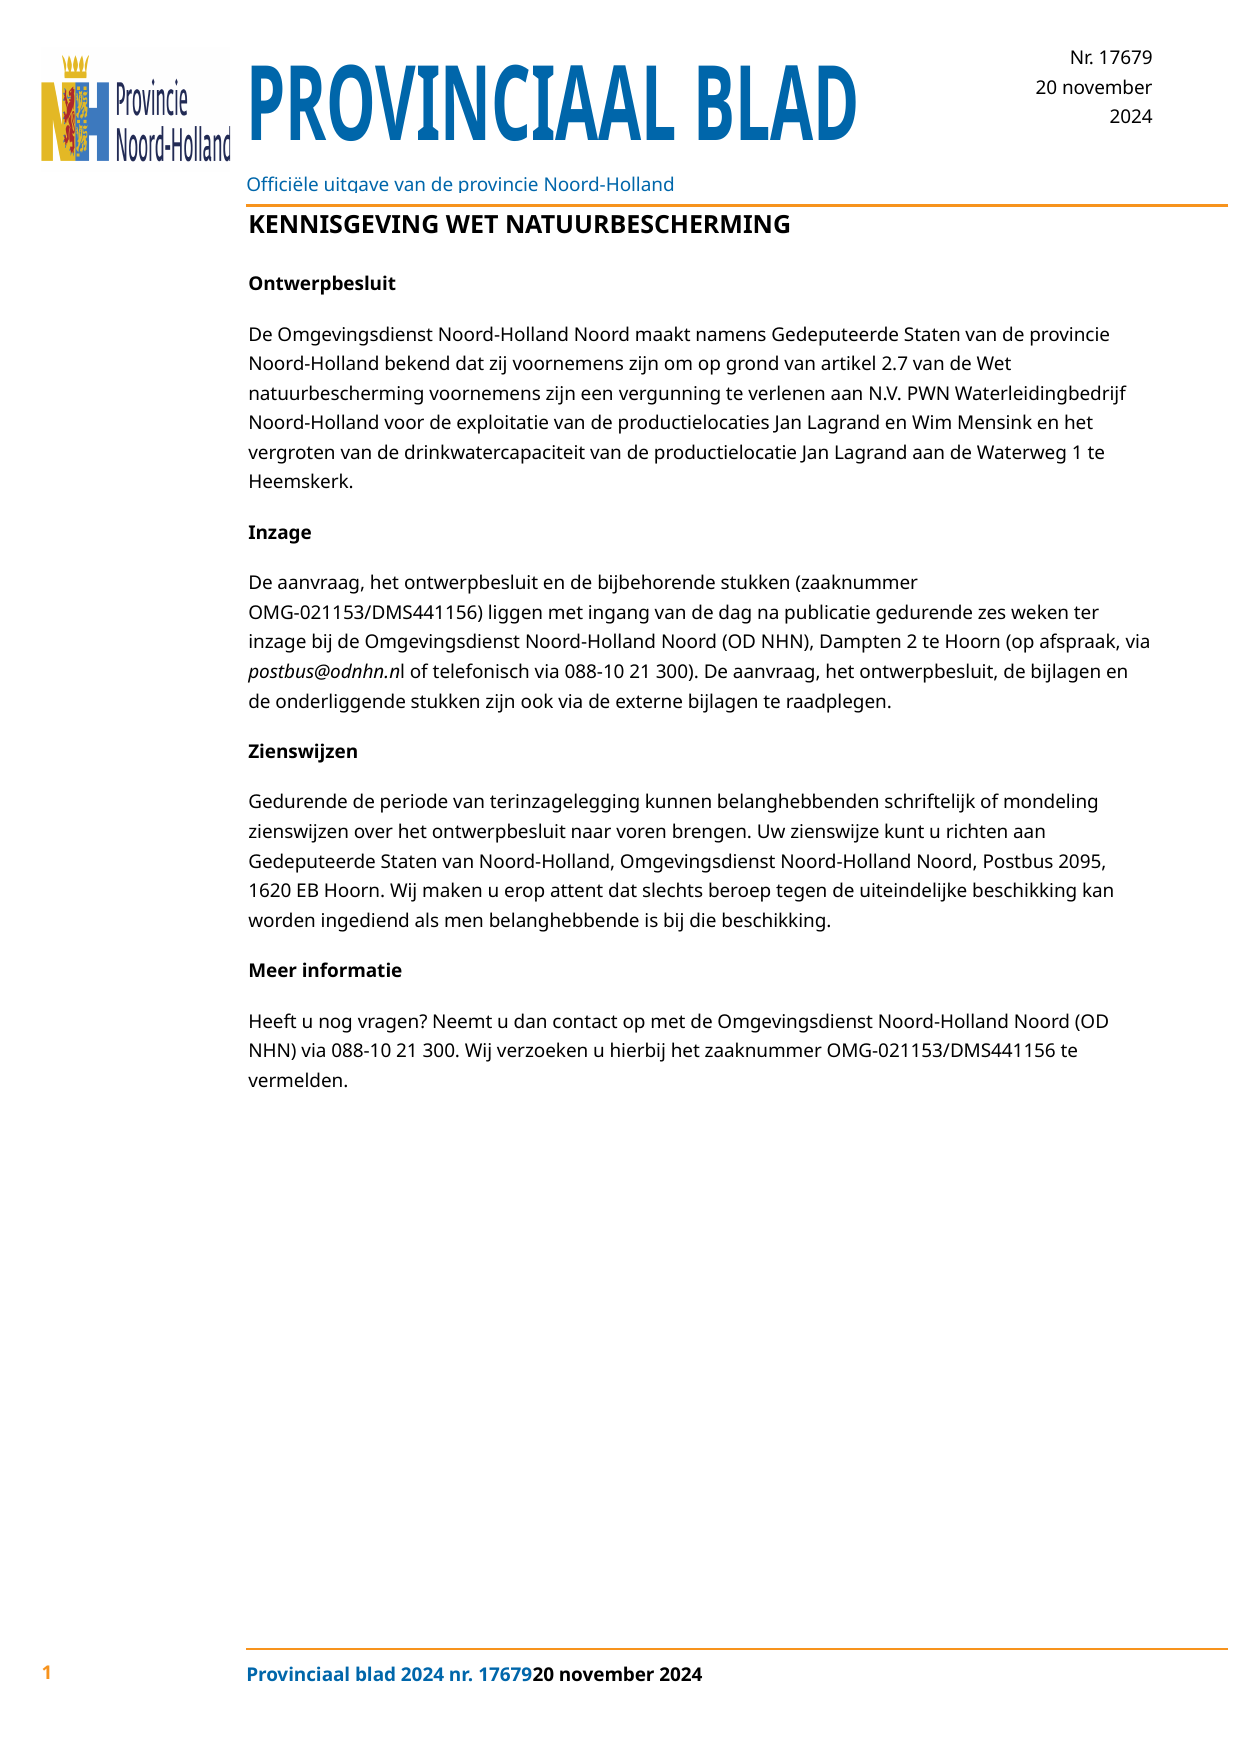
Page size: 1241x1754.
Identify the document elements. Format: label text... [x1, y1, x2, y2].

text De Omgevingsdienst Noord-Holland Noord maakt namens Gedeputeerde Staten van de provincie Noord-Holland bekend dat zij voornemens zijn om op grond van artikel 2.7 van de Wet natuurbescherming voornemens zijn een vergunning te verlenen aan N.V. PWN Waterleidingbedrijf Noord-Holland voor de exploitatie van de productielocaties Jan Lagrand en Wim Mensink en het vergroten van de drinkwatercapaciteit van de productielocatie Jan Lagrand aan de Waterweg 1 te Heemskerk. [248, 321, 1152, 494]
text De aanvraag, het ontwerpbesluit en de bijbehorende stukken (zaaknummer OMG-021153/DMS441156) liggen met ingang van de dag na publicatie gedurende zes weken ter inzage bij de Omgevingsdienst Noord-Holland Noord (OD NHN), Dampten 2 te Hoorn (op afspraak, via postbus@odnhn.nl of telefonisch via 088-10 21 300). De aanvraag, het ontwerpbesluit, de bijlagen en de onderliggende stukken zijn ook via de externe bijlagen te raadplegen. [248, 569, 1152, 713]
text Zienswijzen [248, 738, 1152, 764]
text Ontwerpbesluit [248, 270, 1152, 296]
text Inzage [248, 519, 1152, 545]
picture [41, 47, 231, 172]
text KENNISGEVING WET NATUURBESCHERMING [248, 207, 1152, 241]
text Heeft u nog vragen? Neemt u dan contact op met de Omgevingsdienst Noord-Holland Noord (OD NHN) via 088-10 21 300. Wij verzoeken u hierbij het zaaknummer OMG-021153/DMS441156 te vermelden. [248, 1008, 1152, 1093]
text Gedurende de periode van terinzagelegging kunnen belanghebbenden schriftelijk of mondeling zienswijzen over het ontwerpbesluit naar voren brengen. Uw zienswijze kunt u richten aan Gedeputeerde Staten van Noord-Holland, Omgevingsdienst Noord-Holland Noord, Postbus 2095, 1620 EB Hoorn. Wij maken u erop attent dat slechts beroep tegen de uiteindelijke beschikking kan worden ingediend als men belanghebbende is bij die beschikking. [248, 789, 1152, 933]
text Meer informatie [248, 957, 1152, 983]
